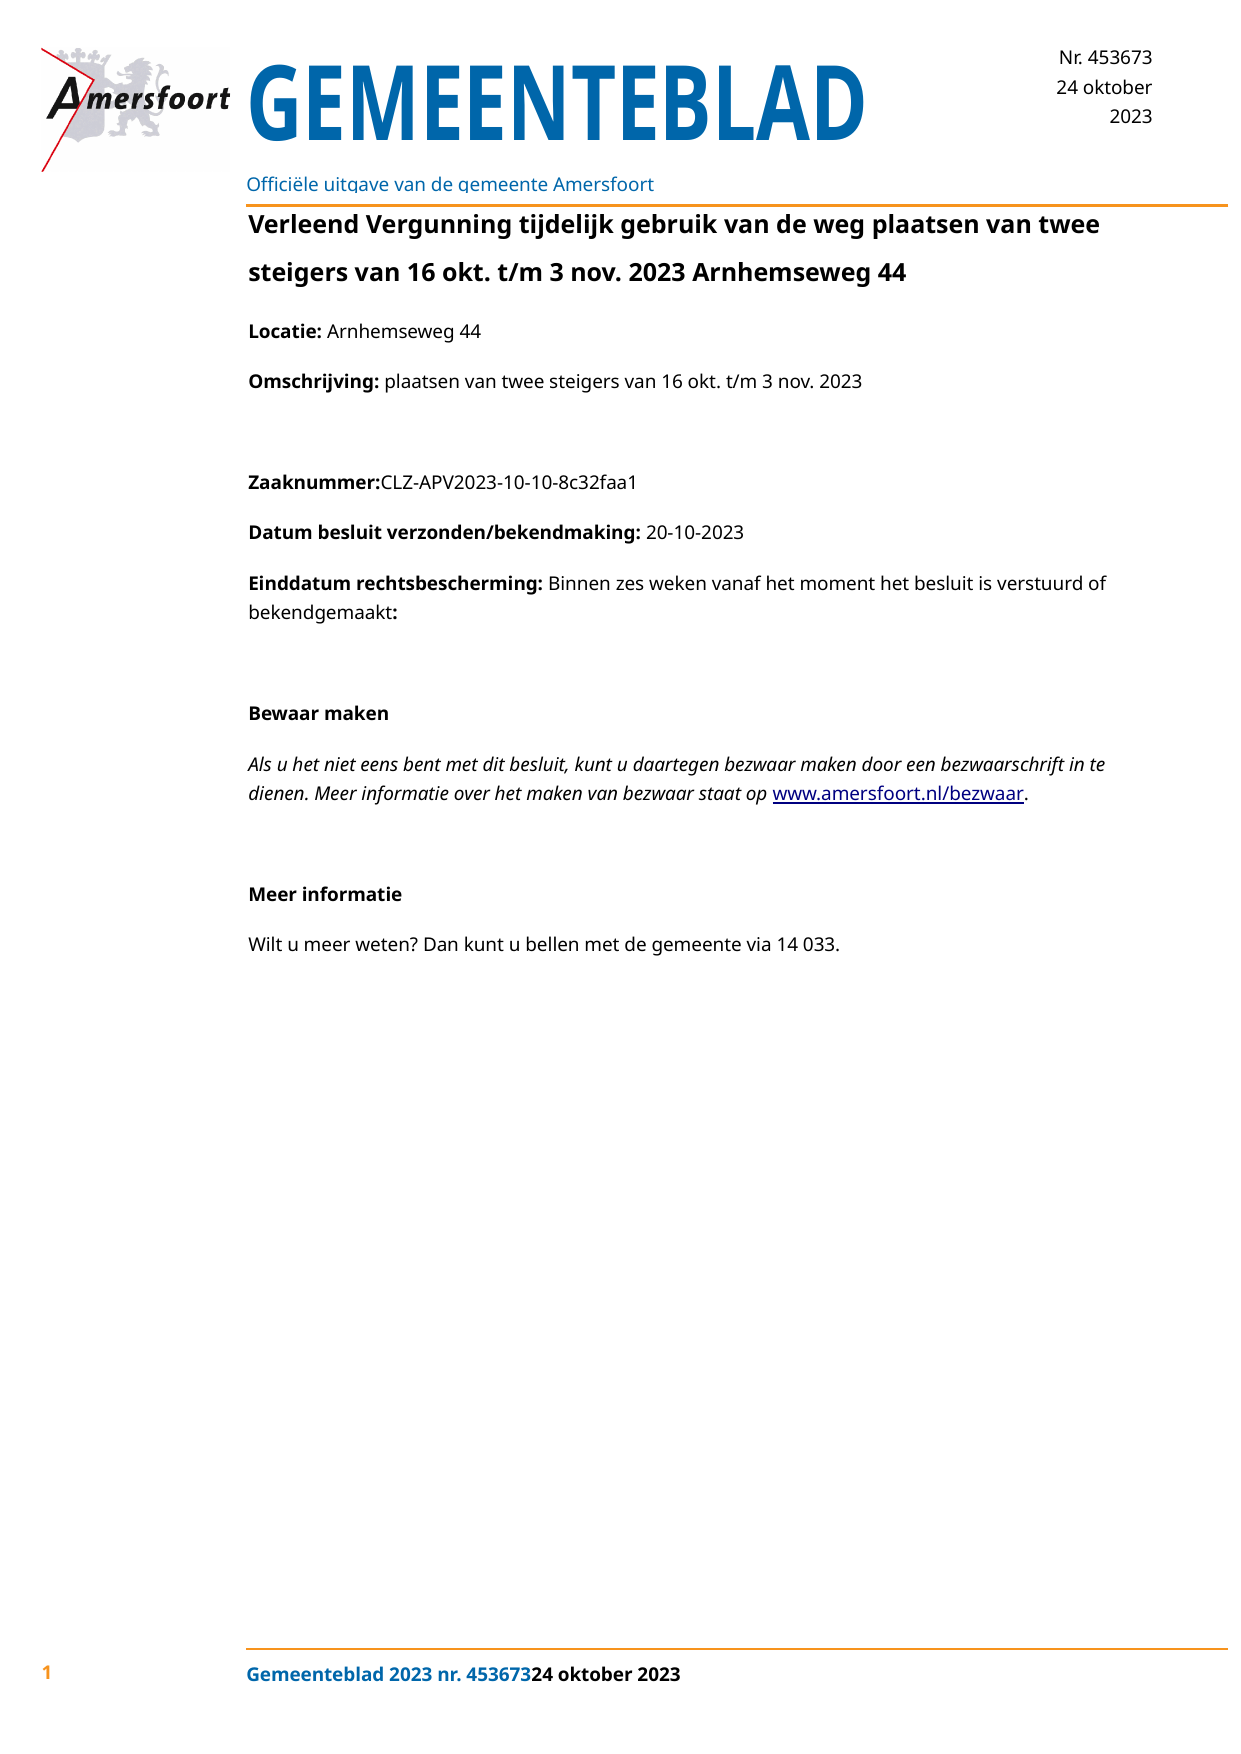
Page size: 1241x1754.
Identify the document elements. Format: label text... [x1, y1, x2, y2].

text Locatie: Arnhemseweg 44 [248, 318, 1152, 344]
text Verleend Vergunning tijdelijk gebruik van de weg plaatsen van twee steigers van 16 okt. t/m 3 nov. 2023 Arnhemseweg 44 [248, 207, 1152, 288]
text Meer informatie [248, 881, 1152, 907]
text Zaaknummer:CLZ-APV2023-10-10-8c32faa1 [248, 469, 1152, 495]
text Datum besluit verzonden/bekendmaking: 20-10-2023 [248, 519, 1152, 545]
text Wilt u meer weten? Dan kunt u bellen met de gemeente via 14 033. [248, 932, 1152, 957]
text Als u het niet eens bent met dit besluit, kunt u daartegen bezwaar maken door een bezwaarschrift in te dienen. Meer informatie over het maken van bezwaar staat op www.amersfoort.nl/bezwaar. [248, 751, 1152, 806]
text Einddatum rechtsbescherming: Binnen zes weken vanaf het moment het besluit is verstuurd of bekendgemaakt: [248, 570, 1152, 625]
text Omschrijving: plaatsen van twee steigers van 16 okt. t/m 3 nov. 2023 [248, 368, 1152, 394]
picture [41, 47, 231, 172]
text Bewaar maken [248, 700, 1152, 726]
